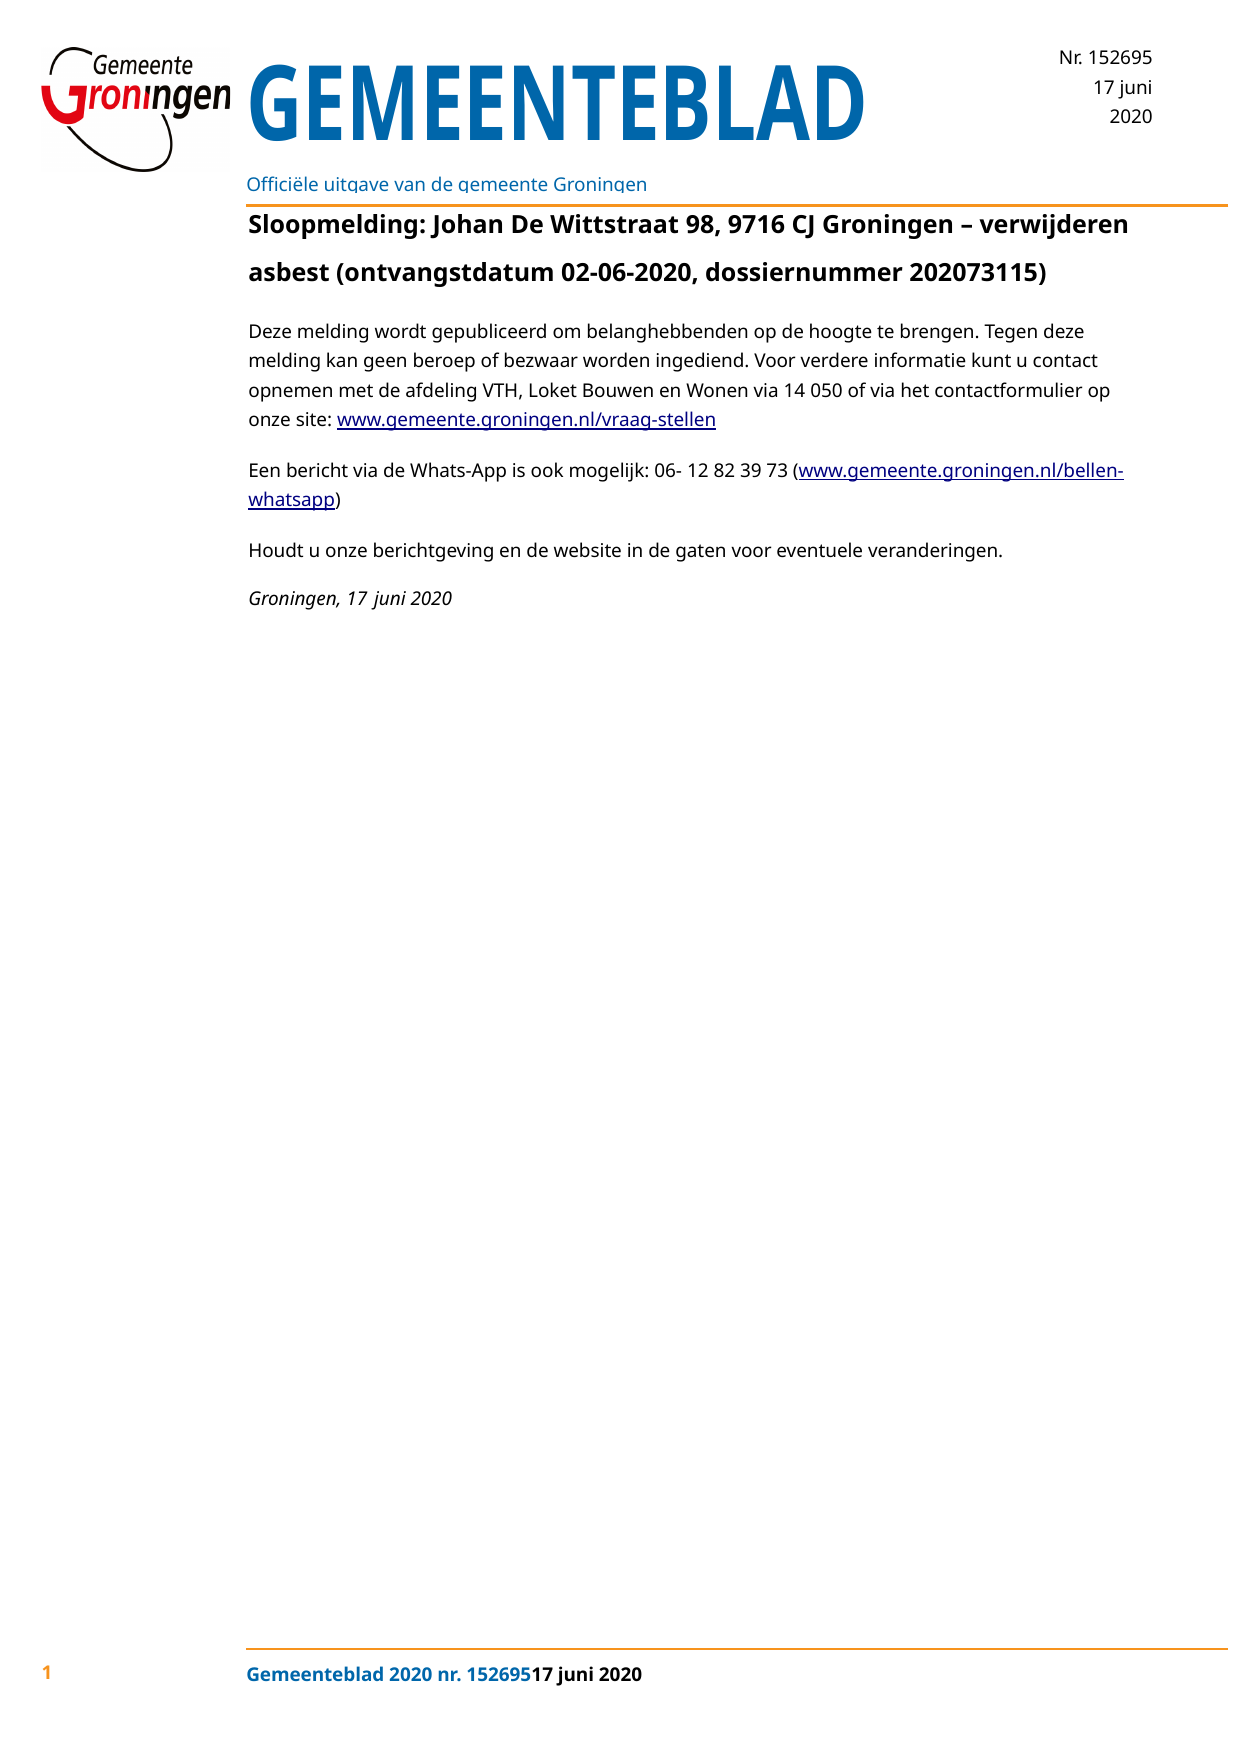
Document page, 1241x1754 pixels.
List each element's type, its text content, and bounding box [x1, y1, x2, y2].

text Deze melding wordt gepubliceerd om belanghebbenden op de hoogte te brengen. Tegen deze melding kan geen beroep of bezwaar worden ingediend. Voor verdere informatie kunt u contact opnemen met de afdeling VTH, Loket Bouwen en Wonen via 14 050 of via het contactformulier op onze site: www.gemeente.groningen.nl/vraag-stellen [248, 318, 1152, 432]
text Houdt u onze berichtgeving en de website in de gaten voor eventuele veranderingen. [248, 537, 1152, 563]
text Een bericht via de Whats-App is ook mogelijk: 06- 12 82 39 73 (www.gemeente.groningen.nl/bellen-whatsapp) [248, 457, 1152, 512]
text Groningen, 17 juni 2020 [248, 585, 1152, 611]
text Sloopmelding: Johan De Wittstraat 98, 9716 CJ Groningen – verwijderen asbest (ontvangstdatum 02-06-2020, dossiernummer 202073115) [248, 207, 1152, 288]
picture [41, 47, 231, 172]
